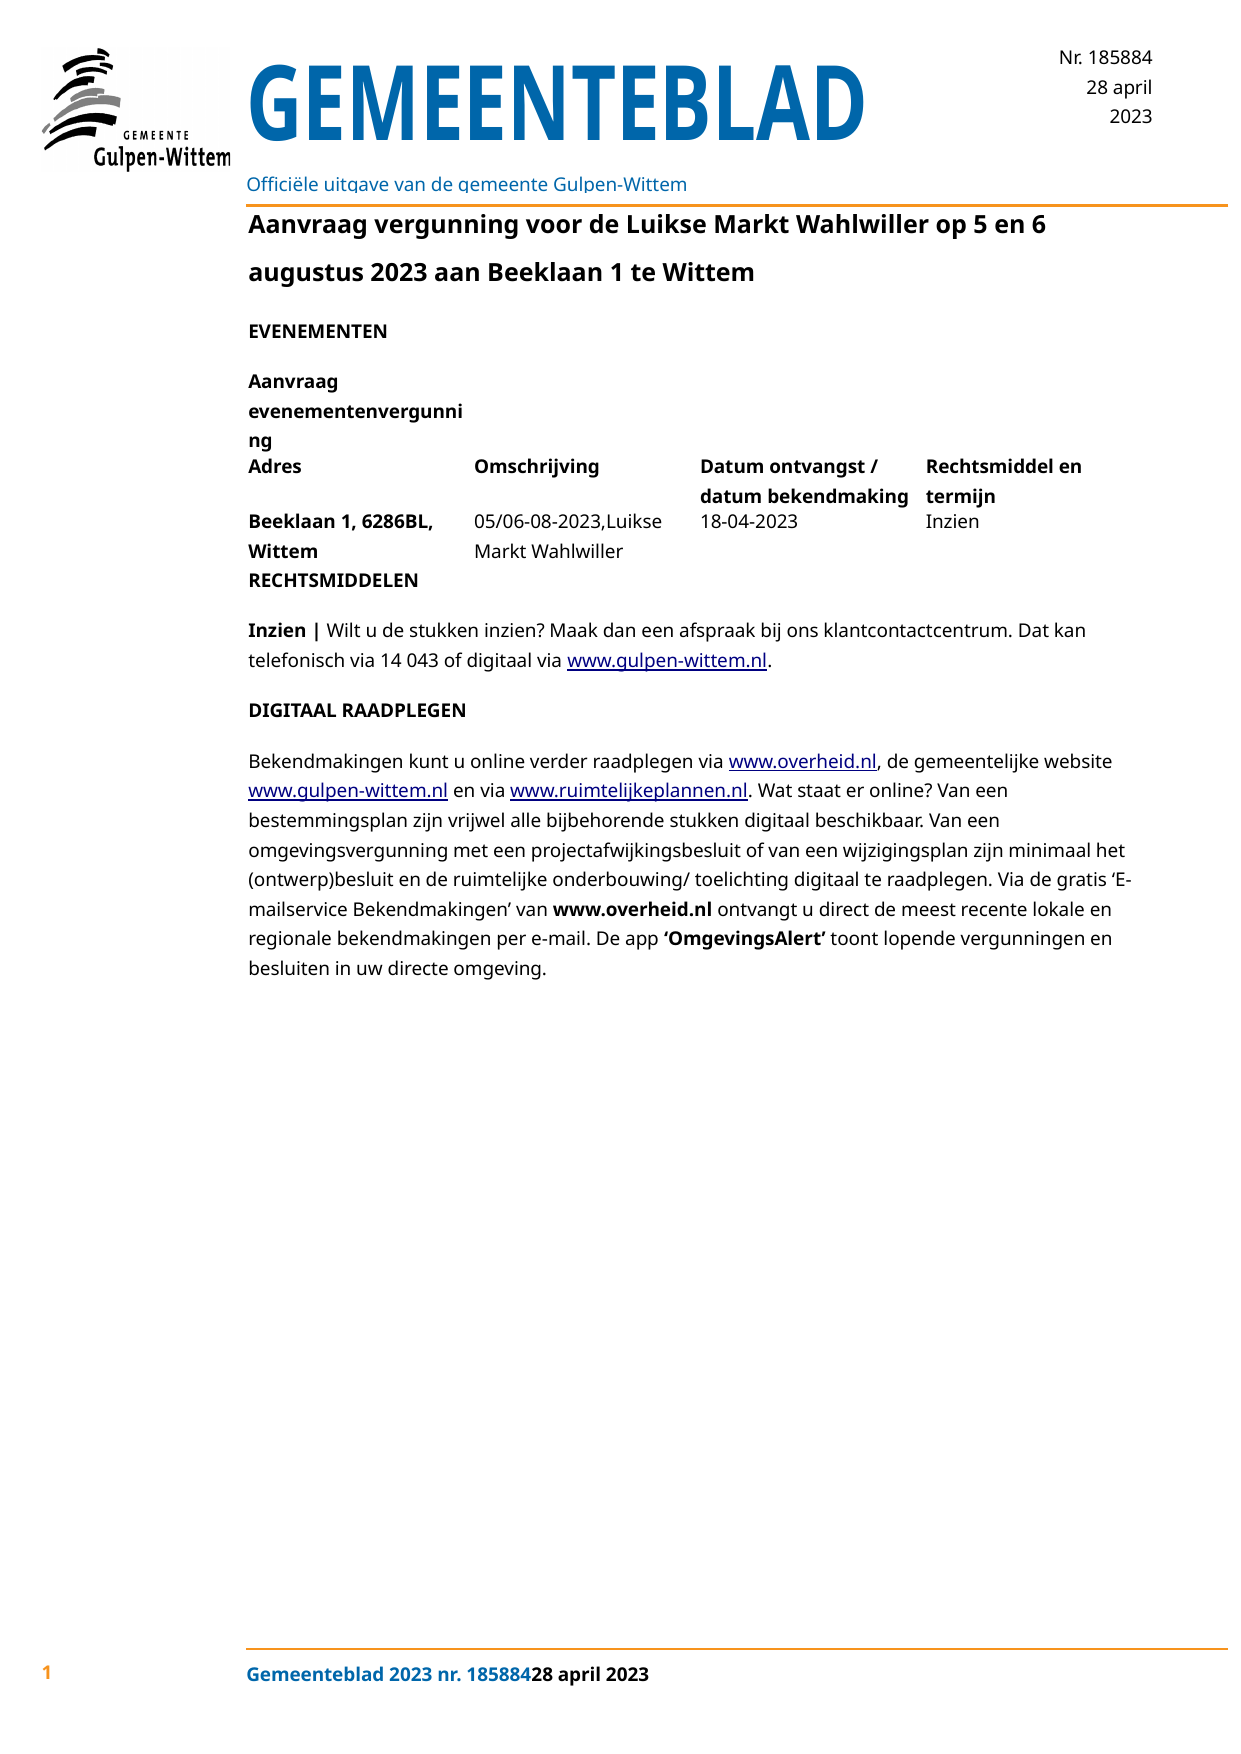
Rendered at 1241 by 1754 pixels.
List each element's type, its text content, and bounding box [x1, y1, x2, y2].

text Aanvraag vergunning voor de Luikse Markt Wahlwiller op 5 en 6 augustus 2023 aan Beeklaan 1 te Wittem [248, 207, 1152, 288]
text DIGITAAL RAADPLEGEN [248, 698, 1152, 723]
table_header Aanvraag evenementenvergunning [248, 369, 474, 453]
table_cell 05/06-08-2023,Luikse Markt Wahlwiller [474, 509, 700, 564]
picture [41, 47, 231, 172]
table_cell Datum ontvangst / datum bekendmaking [700, 453, 926, 509]
table_header [926, 369, 1152, 453]
table_cell Omschrijving [474, 453, 700, 509]
text EVENEMENTEN [248, 318, 1152, 344]
table_cell Beeklaan 1, 6286BL, Wittem [248, 509, 474, 564]
table_cell Rechtsmiddel en termijn [926, 453, 1152, 509]
text Bekendmakingen kunt u online verder raadplegen via www.overheid.nl, de gemeentelijke website www.gulpen-wittem.nl en via www.ruimtelijkeplannen.nl. Wat staat er online? Van een bestemmingsplan zijn vrijwel alle bijbehorende stukken digitaal beschikbaar. Van een omgevingsvergunning met een projectafwijkingsbesluit of van een wijzigingsplan zijn minimaal het (ontwerp)besluit en de ruimtelijke onderbouwing/ toelichting digitaal te raadplegen. Via de gratis ‘E-mailservice Bekendmakingen’ van www.overheid.nl ontvangt u direct de meest recente lokale en regionale bekendmakingen per e-mail. De app ‘OmgevingsAlert’ toont lopende vergunningen en besluiten in uw directe omgeving. [248, 748, 1152, 981]
table_cell 18-04-2023 [700, 509, 926, 564]
table_cell Adres [248, 453, 474, 509]
table_cell Inzien [926, 509, 1152, 564]
table_header [474, 369, 700, 453]
text RECHTSMIDDELEN [248, 567, 1152, 593]
text Inzien | Wilt u de stukken inzien? Maak dan een afspraak bij ons klantcontactcentrum. Dat kan telefonisch via 14 043 of digitaal via www.gulpen-wittem.nl. [248, 618, 1152, 673]
table_header [700, 369, 926, 453]
